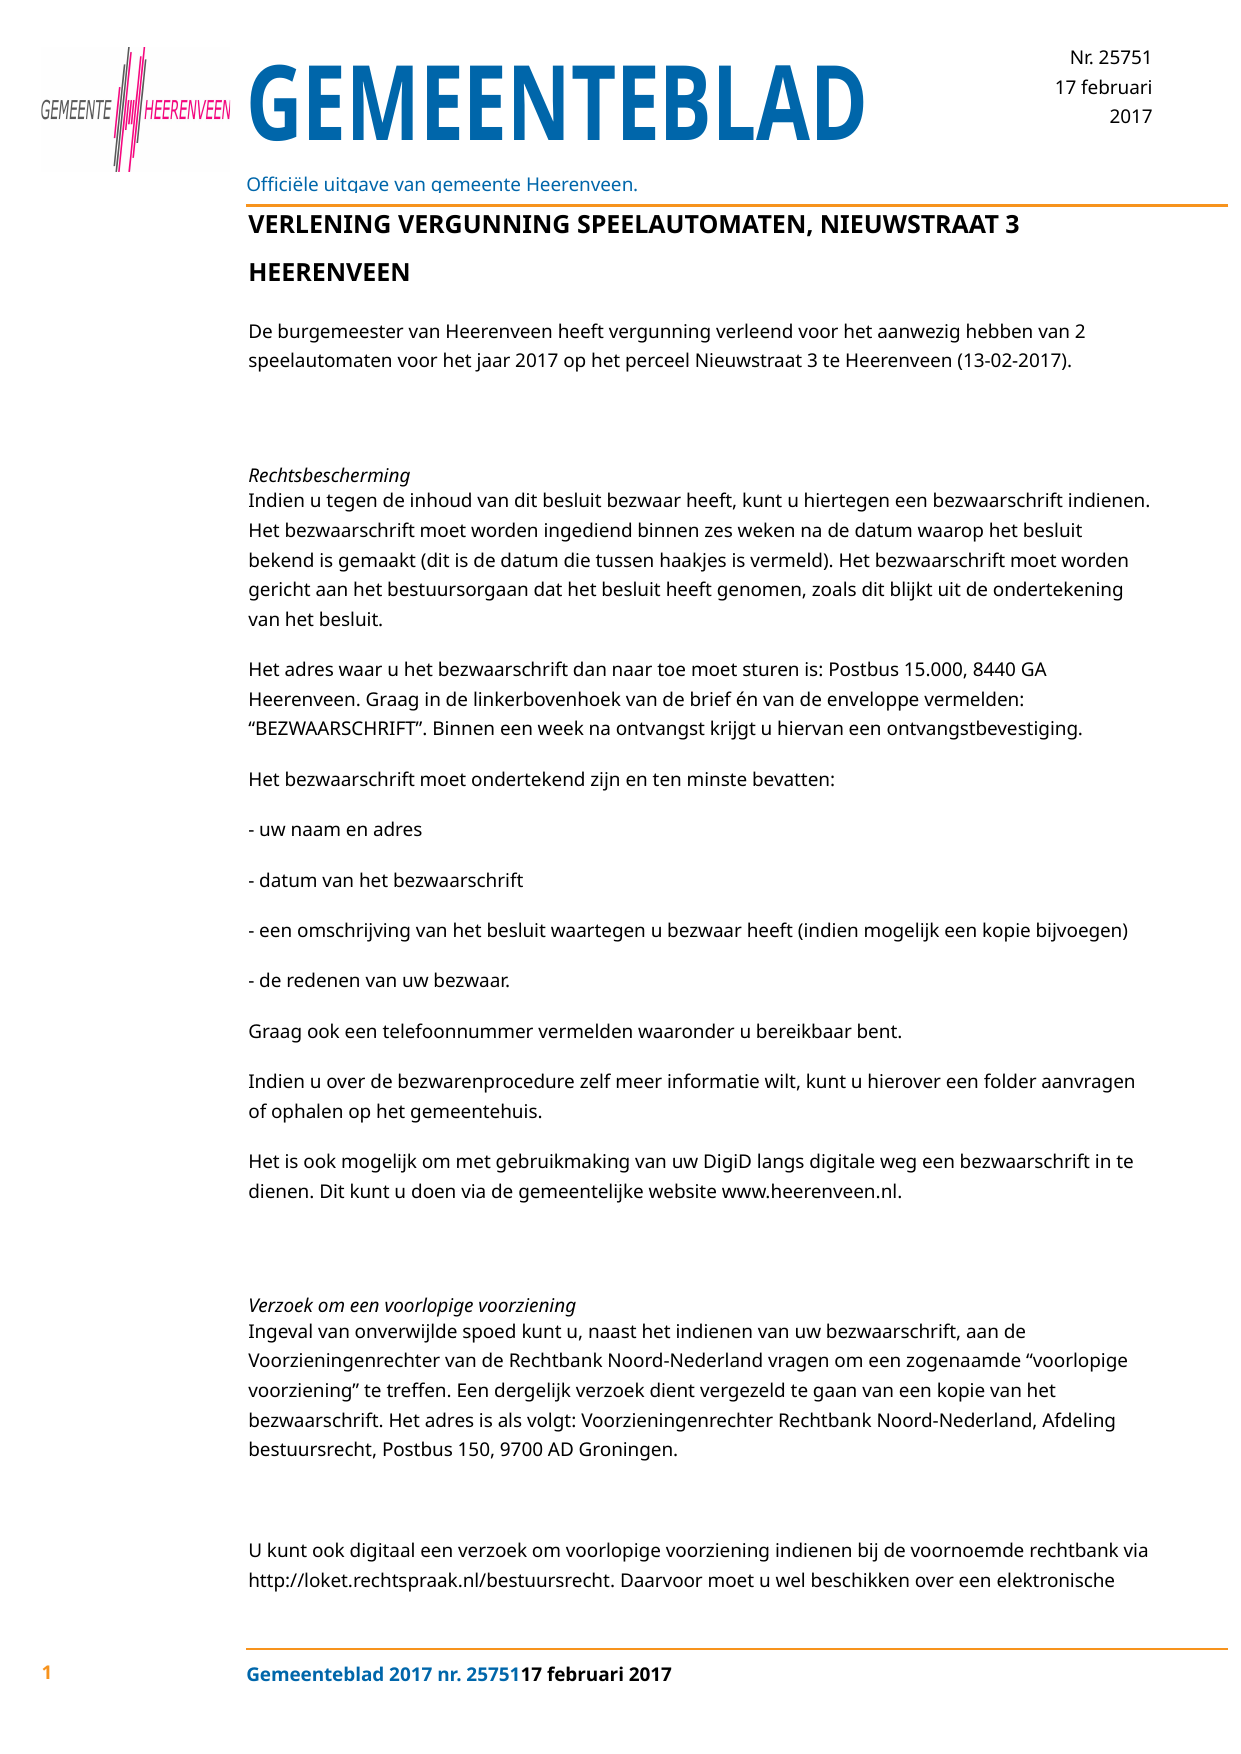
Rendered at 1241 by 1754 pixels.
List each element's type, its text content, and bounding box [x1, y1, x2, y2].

text Het bezwaarschrift moet ondertekend zijn en ten minste bevatten: [248, 766, 1152, 792]
text Graag ook een telefoonnummer vermelden waaronder u bereikbaar bent. [248, 1018, 1152, 1044]
text VERLENING VERGUNNING SPEELAUTOMATEN, NIEUWSTRAAT 3 HEERENVEEN [248, 207, 1152, 288]
text Ingeval van onverwijlde spoed kunt u, naast het indienen van uw bezwaarschrift, aan de Voorzieningenrechter van de Rechtbank Noord-Nederland vragen om een zogenaamde “voorlopige voorziening” te treffen. Een dergelijk verzoek dient vergezeld te gaan van een kopie van het bezwaarschrift. Het adres is als volgt: Voorzieningenrechter Rechtbank Noord-Nederland, Afdeling bestuursrecht, Postbus 150, 9700 AD Groningen. [248, 1318, 1152, 1462]
text Indien u tegen de inhoud van dit besluit bezwaar heeft, kunt u hiertegen een bezwaarschrift indienen. Het bezwaarschrift moet worden ingediend binnen zes weken na de datum waarop het besluit bekend is gemaakt (dit is de datum die tussen haakjes is vermeld). Het bezwaarschrift moet worden gericht aan het bestuursorgaan dat het besluit heeft genomen, zoals dit blijkt uit de ondertekening van het besluit. [248, 488, 1152, 632]
text Rechtsbescherming [248, 462, 1152, 488]
text - datum van het bezwaarschrift [248, 867, 1152, 892]
text Het is ook mogelijk om met gebruikmaking van uw DigiD langs digitale weg een bezwaarschrift in te dienen. Dit kunt u doen via de gemeentelijke website www.heerenveen.nl. [248, 1148, 1152, 1204]
text - uw naam en adres [248, 816, 1152, 842]
text - de redenen van uw bezwaar. [248, 968, 1152, 993]
text Verzoek om een voorlopige voorziening [248, 1292, 1152, 1318]
text Het adres waar u het bezwaarschrift dan naar toe moet sturen is: Postbus 15.000, 8440 GA Heerenveen. Graag in de linkerbovenhoek van de brief én van de enveloppe vermelden: “BEZWAARSCHRIFT”. Binnen een week na ontvangst krijgt u hiervan een ontvangstbevestiging. [248, 656, 1152, 741]
picture [41, 47, 231, 172]
text U kunt ook digitaal een verzoek om voorlopige voorziening indienen bij de voornoemde rechtbank via http://loket.rechtspraak.nl/bestuursrecht. Daarvoor moet u wel beschikken over een elektronische [248, 1537, 1152, 1593]
text - een omschrijving van het besluit waartegen u bezwaar heeft (indien mogelijk een kopie bijvoegen) [248, 917, 1152, 943]
text Indien u over de bezwarenprocedure zelf meer informatie wilt, kunt u hierover een folder aanvragen of ophalen op het gemeentehuis. [248, 1068, 1152, 1124]
text De burgemeester van Heerenveen heeft vergunning verleend voor het aanwezig hebben van 2 speelautomaten voor het jaar 2017 op het perceel Nieuwstraat 3 te Heerenveen (13-02-2017). [248, 318, 1152, 373]
